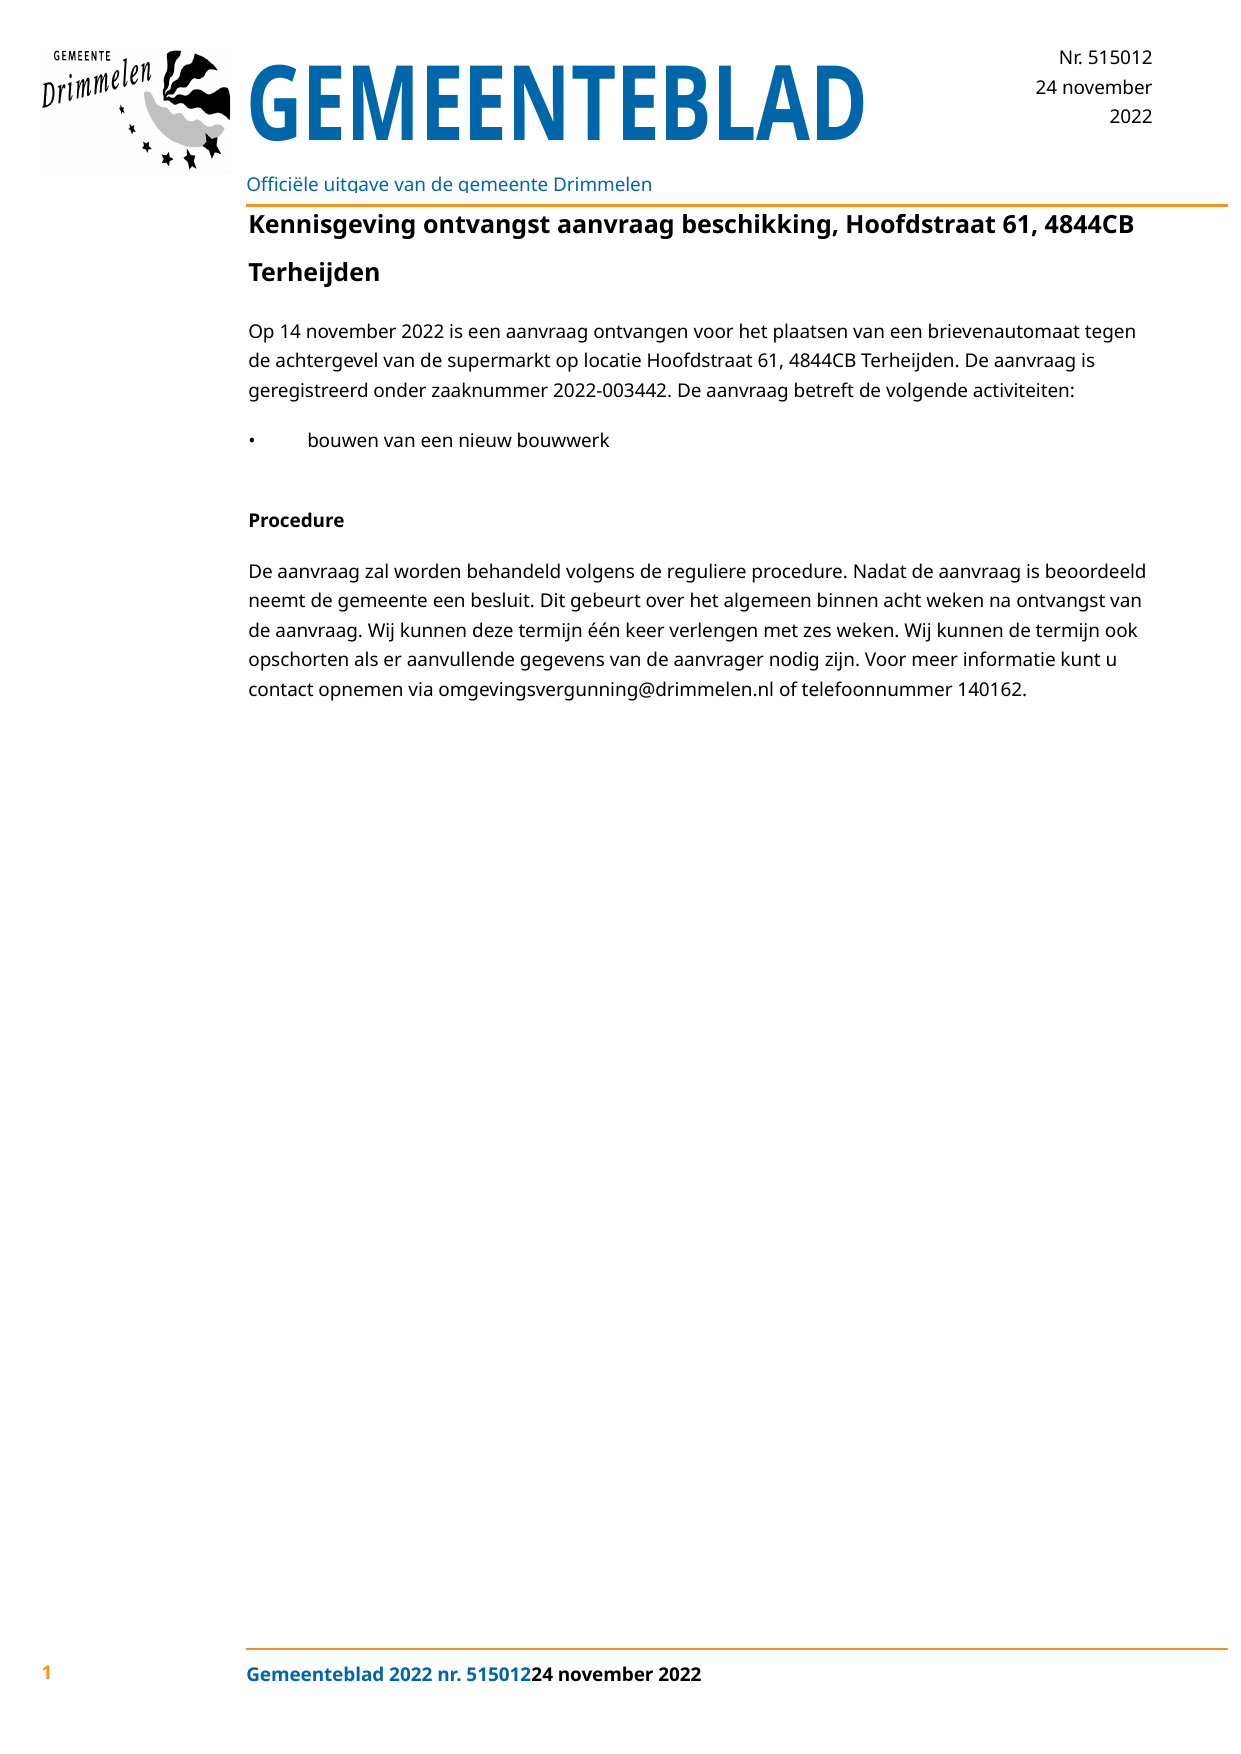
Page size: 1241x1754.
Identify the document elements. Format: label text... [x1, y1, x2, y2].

list bouwen van een nieuw bouwwerk [248, 427, 1152, 453]
text Procedure [248, 507, 1152, 533]
picture [41, 47, 231, 172]
text De aanvraag zal worden behandeld volgens de reguliere procedure. Nadat de aanvraag is beoordeeld neemt de gemeente een besluit. Dit gebeurt over het algemeen binnen acht weken na ontvangst van de aanvraag. Wij kunnen deze termijn één keer verlengen met zes weken. Wij kunnen de termijn ook opschorten als er aanvullende gegevens van de aanvrager nodig zijn. Voor meer informatie kunt u contact opnemen via omgevingsvergunning@drimmelen.nl of telefoonnummer 140162. [248, 558, 1152, 702]
text Op 14 november 2022 is een aanvraag ontvangen voor het plaatsen van een brievenautomaat tegen de achtergevel van de supermarkt op locatie Hoofdstraat 61, 4844CB Terheijden. De aanvraag is geregistreerd onder zaaknummer 2022-003442. De aanvraag betreft de volgende activiteiten: [248, 318, 1152, 403]
text Kennisgeving ontvangst aanvraag beschikking, Hoofdstraat 61, 4844CB Terheijden [248, 207, 1152, 288]
